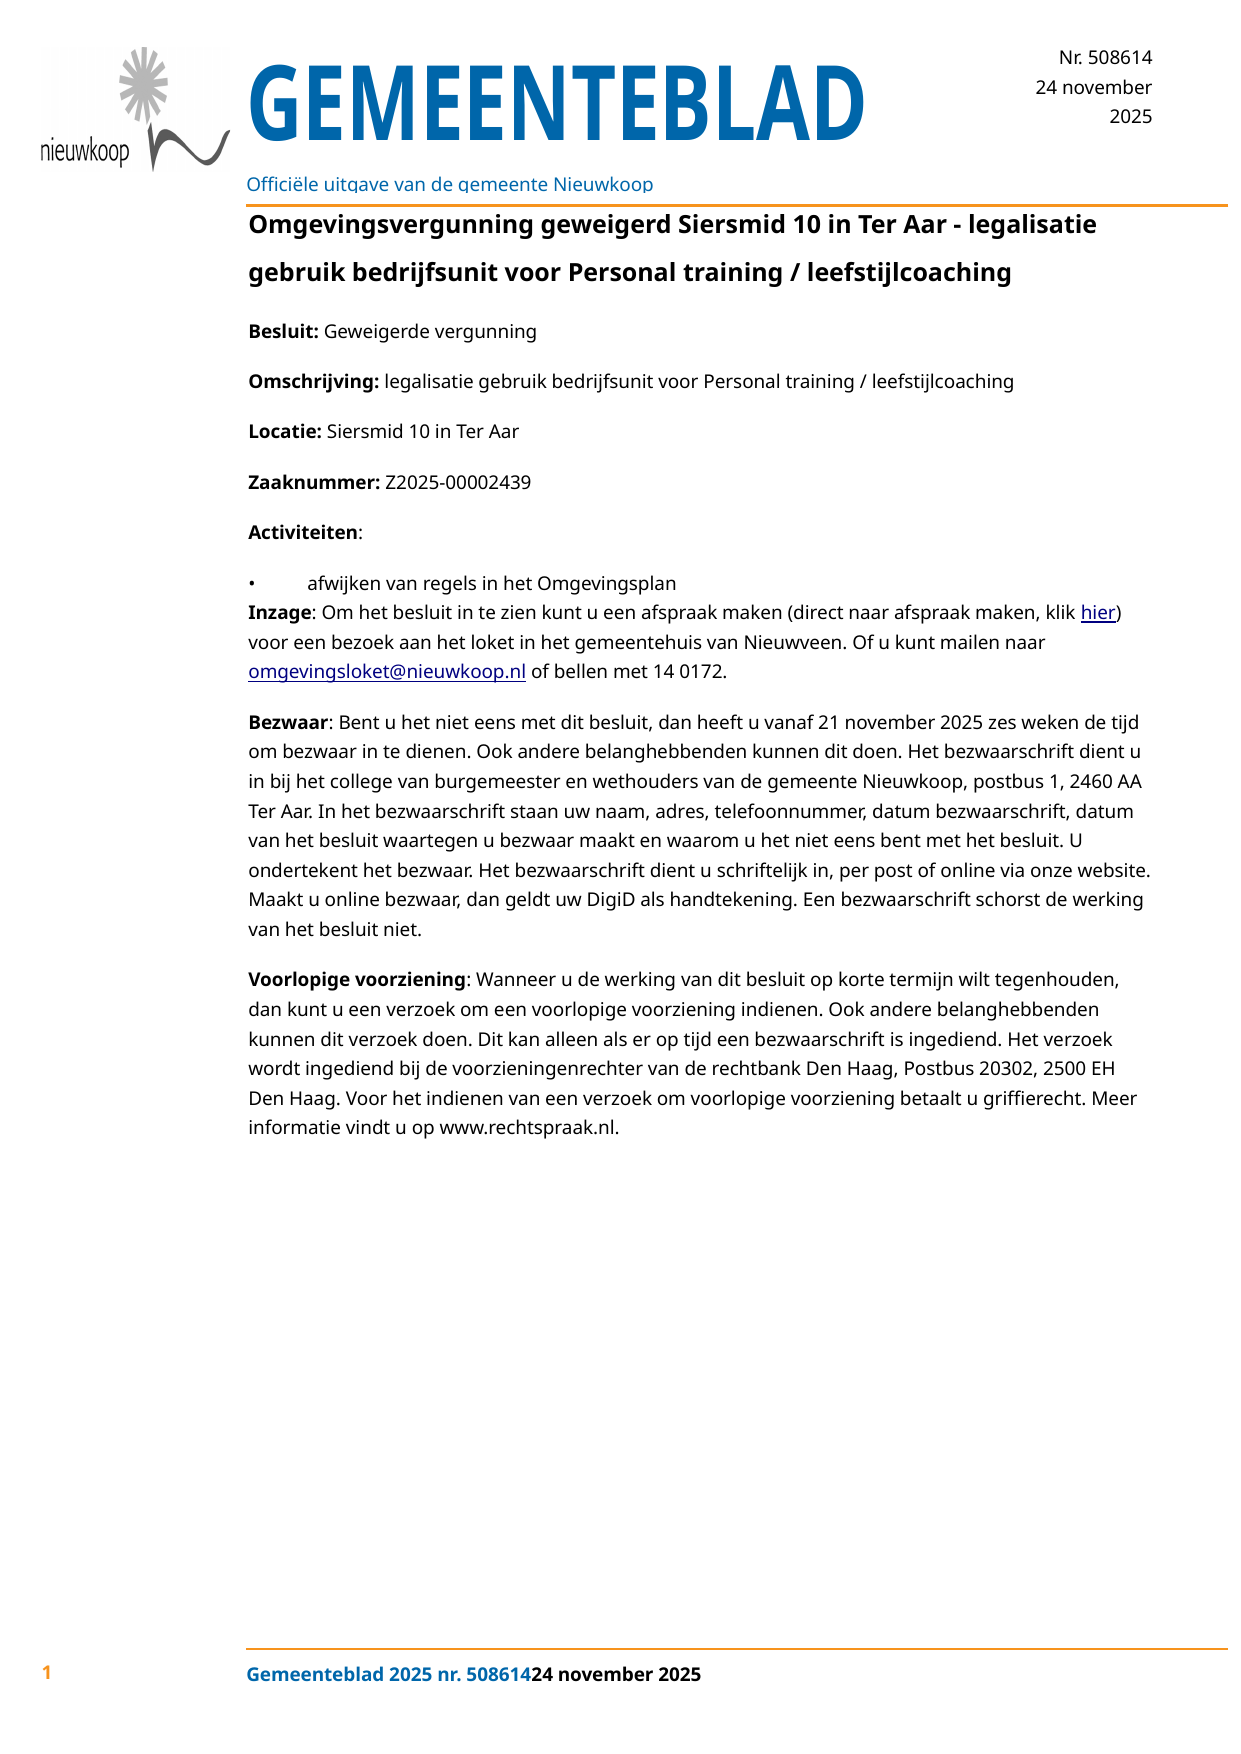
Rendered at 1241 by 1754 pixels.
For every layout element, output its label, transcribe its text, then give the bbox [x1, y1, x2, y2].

text Voorlopige voorziening: Wanneer u de werking van dit besluit op korte termijn wilt tegenhouden, dan kunt u een verzoek om een voorlopige voorziening indienen. Ook andere belanghebbenden kunnen dit verzoek doen. Dit kan alleen als er op tijd een bezwaarschrift is ingediend. Het verzoek wordt ingediend bij de voorzieningenrechter van de rechtbank Den Haag, Postbus 20302, 2500 EH Den Haag. Voor het indienen van een verzoek om voorlopige voorziening betaalt u griffierecht. Meer informatie vindt u op www.rechtspraak.nl. [248, 967, 1152, 1140]
text Zaaknummer: Z2025-00002439 [248, 469, 1152, 495]
text Activiteiten: [248, 519, 1152, 545]
text Inzage: Om het besluit in te zien kunt u een afspraak maken (direct naar afspraak maken, klik hier) voor een bezoek aan het loket in het gemeentehuis van Nieuwveen. Of u kunt mailen naar omgevingsloket@nieuwkoop.nl of bellen met 14 0172. [248, 599, 1152, 684]
picture [41, 47, 231, 172]
list afwijken van regels in het Omgevingsplan [248, 570, 1152, 596]
text Omgevingsvergunning geweigerd Siersmid 10 in Ter Aar - legalisatie gebruik bedrijfsunit voor Personal training / leefstijlcoaching [248, 207, 1152, 288]
text Besluit: Geweigerde vergunning [248, 318, 1152, 344]
text Omschrijving: legalisatie gebruik bedrijfsunit voor Personal training / leefstijlcoaching [248, 368, 1152, 394]
text Bezwaar: Bent u het niet eens met dit besluit, dan heeft u vanaf 21 november 2025 zes weken de tijd om bezwaar in te dienen. Ook andere belanghebbenden kunnen dit doen. Het bezwaarschrift dient u in bij het college van burgemeester en wethouders van de gemeente Nieuwkoop, postbus 1, 2460 AA Ter Aar. In het bezwaarschrift staan uw naam, adres, telefoonnummer, datum bezwaarschrift, datum van het besluit waartegen u bezwaar maakt en waarom u het niet eens bent met het besluit. U ondertekent het bezwaar. Het bezwaarschrift dient u schriftelijk in, per post of online via onze website. Maakt u online bezwaar, dan geldt uw DigiD als handtekening. Een bezwaarschrift schorst de werking van het besluit niet. [248, 709, 1152, 942]
text Locatie: Siersmid 10 in Ter Aar [248, 419, 1152, 444]
